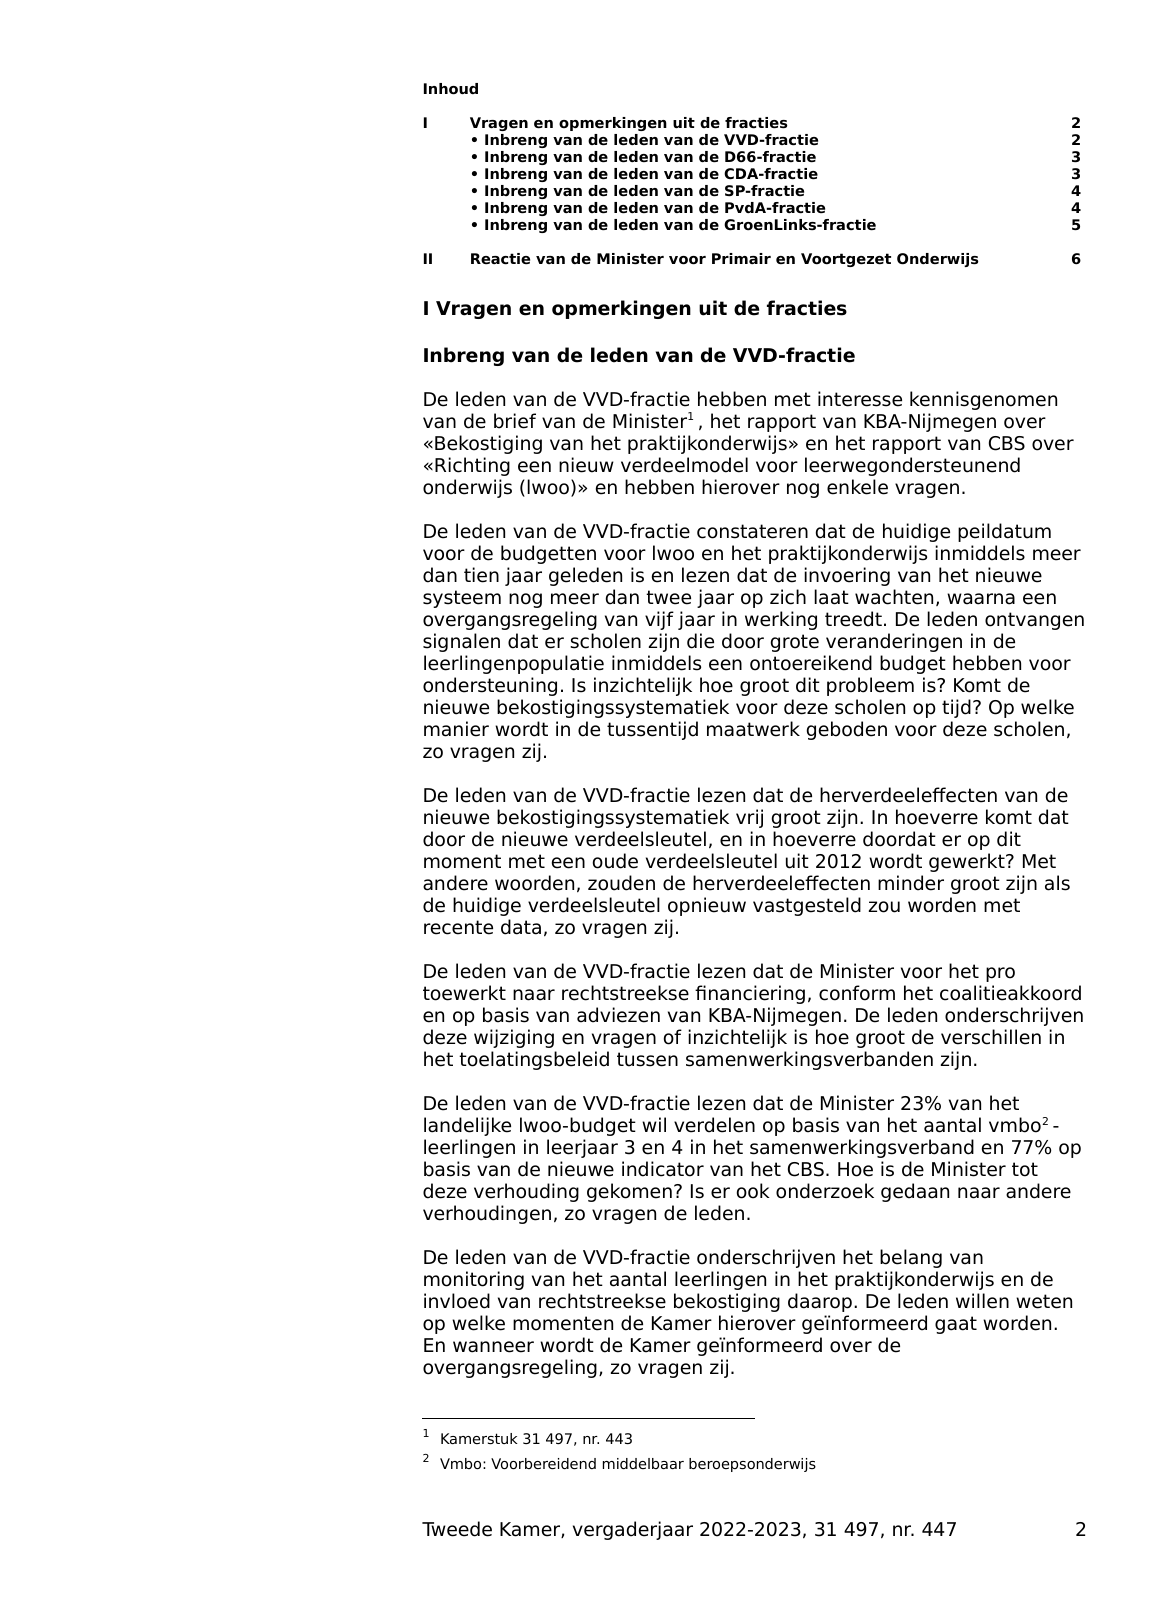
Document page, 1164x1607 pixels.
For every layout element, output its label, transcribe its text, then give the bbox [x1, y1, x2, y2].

table_cell 2 [1028, 132, 1087, 149]
table_cell [464, 234, 1027, 251]
text De leden van de VVD-fractie onderschrijven het belang van monitoring van het aantal leerlingen in het praktijkonderwijs en de invloed van rechtstreekse bekostiging daarop. De leden willen weten op welke momenten de Kamer hierover geïnformeerd gaat worden. En wanneer wordt de Kamer geïnformeerd over de overgangsregeling, zo vragen zij. [422, 1247, 1087, 1379]
table_cell 2 [1028, 115, 1087, 132]
table_cell • Inbreng van de leden van de PvdA-fractie [464, 200, 1027, 217]
table_cell • Inbreng van de leden van de CDA-fractie [464, 166, 1027, 183]
table_cell • Inbreng van de leden van de SP-fractie [464, 183, 1027, 200]
table_cell • Inbreng van de leden van de GroenLinks-fractie [464, 217, 1027, 234]
table_cell [422, 200, 463, 217]
table_cell 3 [1028, 166, 1087, 183]
table_cell [422, 98, 1087, 115]
table_cell [1028, 234, 1087, 251]
table_cell 5 [1028, 217, 1087, 234]
text Kamerstuk 31 497, nr. 443 [422, 1427, 1087, 1449]
table_cell • Inbreng van de leden van de D66-fractie [464, 149, 1027, 166]
table_cell [422, 149, 463, 166]
text De leden van de VVD-fractie lezen dat de herverdeeleffecten van de nieuwe bekostigingssystematiek vrij groot zijn. In hoeverre komt dat door de nieuwe verdeelsleutel, en in hoeverre doordat er op dit moment met een oude verdeelsleutel uit 2012 wordt gewerkt? Met andere woorden, zouden de herverdeeleffecten minder groot zijn als de huidige verdeelsleutel opnieuw vastgesteld zou worden met recente data, zo vragen zij. [422, 785, 1087, 939]
table_cell [422, 132, 463, 149]
table_cell II [422, 251, 463, 268]
table_cell 3 [1028, 149, 1087, 166]
table_cell Reactie van de Minister voor Primair en Voortgezet Onderwijs [464, 251, 1027, 268]
table_cell [422, 166, 463, 183]
subtitle I Vragen en opmerkingen uit de fracties [422, 298, 1087, 320]
table_cell 4 [1028, 183, 1087, 200]
text De leden van de VVD-fractie hebben met interesse kennisgenomen van de brief van de Minister, het rapport van KBA-Nijmegen over «Bekostiging van het praktijkonderwijs» en het rapport van CBS over «Richting een nieuw verdeelmodel voor leerwegondersteunend onderwijs (lwoo)» en hebben hierover nog enkele vragen. [422, 389, 1087, 499]
text Vmbo: Voorbereidend middelbaar beroepsonderwijs [422, 1452, 1087, 1474]
table_cell Vragen en opmerkingen uit de fracties [464, 115, 1027, 132]
table_cell [422, 183, 463, 200]
text De leden van de VVD-fractie constateren dat de huidige peildatum voor de budgetten voor lwoo en het praktijkonderwijs inmiddels meer dan tien jaar geleden is en lezen dat de invoering van het nieuwe systeem nog meer dan twee jaar op zich laat wachten, waarna een overgangsregeling van vijf jaar in werking treedt. De leden ontvangen signalen dat er scholen zijn die door grote veranderingen in de leerlingenpopulatie inmiddels een ontoereikend budget hebben voor ondersteuning. Is inzichtelijk hoe groot dit probleem is? Komt de nieuwe bekostigingssystematiek voor deze scholen op tijd? Op welke manier wordt in de tussentijd maatwerk geboden voor deze scholen, zo vragen zij. [422, 521, 1087, 763]
table_header Inhoud [422, 81, 1087, 98]
subtitle Inbreng van de leden van de VVD-fractie [422, 345, 1087, 367]
text De leden van de VVD-fractie lezen dat de Minister voor het pro toewerkt naar rechtstreekse financiering, conform het coalitieakkoord en op basis van adviezen van KBA-Nijmegen. De leden onderschrijven deze wijziging en vragen of inzichtelijk is hoe groot de verschillen in het toelatingsbeleid tussen samenwerkingsverbanden zijn. [422, 961, 1087, 1071]
table_cell 6 [1028, 251, 1087, 268]
table_cell 4 [1028, 200, 1087, 217]
text De leden van de VVD-fractie lezen dat de Minister 23% van het landelijke lwoo-budget wil verdelen op basis van het aantal vmbo-leerlingen in leerjaar 3 en 4 in het samenwerkingsverband en 77% op basis van de nieuwe indicator van het CBS. Hoe is de Minister tot deze verhouding gekomen? Is er ook onderzoek gedaan naar andere verhoudingen, zo vragen de leden. [422, 1093, 1087, 1225]
table_cell [422, 234, 463, 251]
table_cell I [422, 115, 463, 132]
table_cell [422, 217, 463, 234]
table_cell • Inbreng van de leden van de VVD-fractie [464, 132, 1027, 149]
